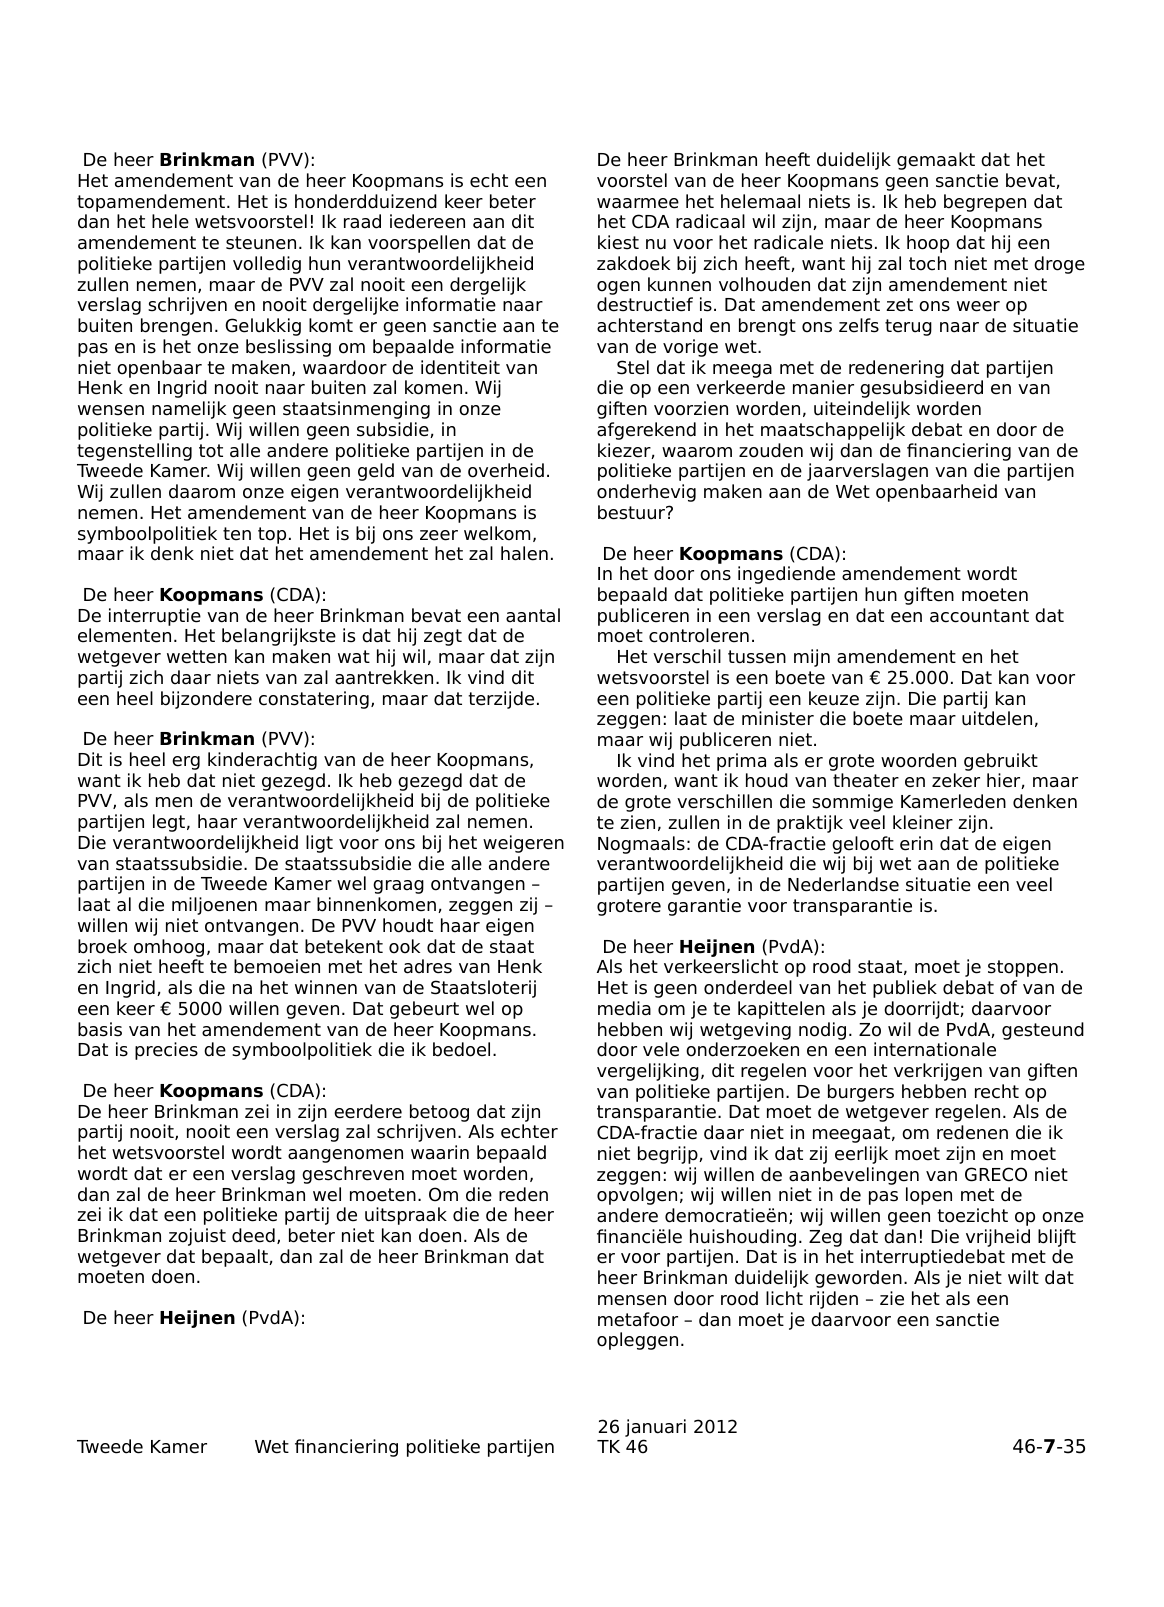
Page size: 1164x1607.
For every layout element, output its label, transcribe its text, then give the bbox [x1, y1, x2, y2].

text De heer Brinkman zei in zijn eerdere betoog dat zijn partij nooit, nooit een verslag zal schrijven. Als echter het wetsvoorstel wordt aangenomen waarin bepaald wordt dat er een verslag geschreven moet worden, dan zal de heer Brinkman wel moeten. Om die reden zei ik dat een politieke partij de uitspraak die de heer Brinkman zojuist deed, beter niet kan doen. Als de wetgever dat bepaalt, dan zal de heer Brinkman dat moeten doen. [77, 1102, 567, 1288]
text De heer Heijnen (PvdA): [596, 936, 1087, 957]
text De heer Brinkman heeft duidelijk gemaakt dat het voorstel van de heer Koopmans geen sanctie bevat, waarmee het helemaal niets is. Ik heb begrepen dat het CDA radicaal wil zijn, maar de heer Koopmans kiest nu voor het radicale niets. Ik hoop dat hij een zakdoek bij zich heeft, want hij zal toch niet met droge ogen kunnen volhouden dat zijn amendement niet destructief is. Dat amendement zet ons weer op achterstand en brengt ons zelfs terug naar de situatie van de vorige wet. [596, 150, 1087, 357]
text De heer Heijnen (PvdA): [77, 1308, 567, 1329]
text De heer Koopmans (CDA): [77, 585, 567, 606]
text Ik vind het prima als er grote woorden gebruikt worden, want ik houd van theater en zeker hier, maar de grote verschillen die sommige Kamerleden denken te zien, zullen in de praktijk veel kleiner zijn. Nogmaals: de CDA-fractie gelooft erin dat de eigen verantwoordelijkheid die wij bij wet aan de politieke partijen geven, in de Nederlandse situatie een veel grotere garantie voor transparantie is. [596, 751, 1087, 916]
text In het door ons ingediende amendement wordt bepaald dat politieke partijen hun giften moeten publiceren in een verslag en dat een accountant dat moet controleren. [596, 564, 1087, 647]
text De heer Brinkman (PVV): [77, 729, 567, 750]
text Het amendement van de heer Koopmans is echt een topamendement. Het is honderdduizend keer beter dan het hele wetsvoorstel! Ik raad iedereen aan dit amendement te steunen. Ik kan voorspellen dat de politieke partijen volledig hun verantwoordelijkheid zullen nemen, maar de PVV zal nooit een dergelijk verslag schrijven en nooit dergelijke informatie naar buiten brengen. Gelukkig komt er geen sanctie aan te pas en is het onze beslissing om bepaalde informatie niet openbaar te maken, waardoor de identiteit van Henk en Ingrid nooit naar buiten zal komen. Wij wensen namelijk geen staatsinmenging in onze politieke partij. Wij willen geen subsidie, in tegenstelling tot alle andere politieke partijen in de Tweede Kamer. Wij willen geen geld van de overheid. Wij zullen daarom onze eigen verantwoordelijkheid nemen. Het amendement van de heer Koopmans is symboolpolitiek ten top. Het is bij ons zeer welkom, maar ik denk niet dat het amendement het zal halen. [77, 171, 567, 565]
text Het verschil tussen mijn amendement en het wetsvoorstel is een boete van € 25.000. Dat kan voor een politieke partij een keuze zijn. Die partij kan zeggen: laat de minister die boete maar uitdelen, maar wij publiceren niet. [596, 647, 1087, 751]
text Stel dat ik meega met de redenering dat partijen die op een verkeerde manier gesubsidieerd en van giften voorzien worden, uiteindelijk worden afgerekend in het maatschappelijk debat en door de kiezer, waarom zouden wij dan de financiering van de politieke partijen en de jaarverslagen van die partijen onderhevig maken aan de Wet openbaarheid van bestuur? [596, 357, 1087, 523]
text Dit is heel erg kinderachtig van de heer Koopmans, want ik heb dat niet gezegd. Ik heb gezegd dat de PVV, als men de verantwoordelijkheid bij de politieke partijen legt, haar verantwoordelijkheid zal nemen. Die verantwoordelijkheid ligt voor ons bij het weigeren van staatssubsidie. De staatssubsidie die alle andere partijen in de Tweede Kamer wel graag ontvangen – laat al die miljoenen maar binnenkomen, zeggen zij – willen wij niet ontvangen. De PVV houdt haar eigen broek omhoog, maar dat betekent ook dat de staat zich niet heeft te bemoeien met het adres van Henk en Ingrid, als die na het winnen van de Staatsloterij een keer € 5000 willen geven. Dat gebeurt wel op basis van het amendement van de heer Koopmans. Dat is precies de symboolpolitiek die ik bedoel. [77, 750, 567, 1061]
text De heer Brinkman (PVV): [77, 150, 567, 171]
text Als het verkeerslicht op rood staat, moet je stoppen. Het is geen onderdeel van het publiek debat of van de media om je te kapittelen als je doorrijdt; daarvoor hebben wij wetgeving nodig. Zo wil de PvdA, gesteund door vele onderzoeken en een internationale vergelijking, dit regelen voor het verkrijgen van giften van politieke partijen. De burgers hebben recht op transparantie. Dat moet de wetgever regelen. Als de CDA-fractie daar niet in meegaat, om redenen die ik niet begrijp, vind ik dat zij eerlijk moet zijn en moet zeggen: wij willen de aanbevelingen van GRECO niet opvolgen; wij willen niet in de pas lopen met de andere democratieën; wij willen geen toezicht op onze financiële huishouding. Zeg dat dan! Die vrijheid blijft er voor partijen. Dat is in het interruptiedebat met de heer Brinkman duidelijk geworden. Als je niet wilt dat mensen door rood licht rijden – zie het als een metafoor – dan moet je daarvoor een sanctie opleggen. [596, 957, 1087, 1351]
text De interruptie van de heer Brinkman bevat een aantal elementen. Het belangrijkste is dat hij zegt dat de wetgever wetten kan maken wat hij wil, maar dat zijn partij zich daar niets van zal aantrekken. Ik vind dit een heel bijzondere constatering, maar dat terzijde. [77, 606, 567, 709]
text De heer Koopmans (CDA): [77, 1081, 567, 1102]
text De heer Koopmans (CDA): [596, 543, 1087, 564]
